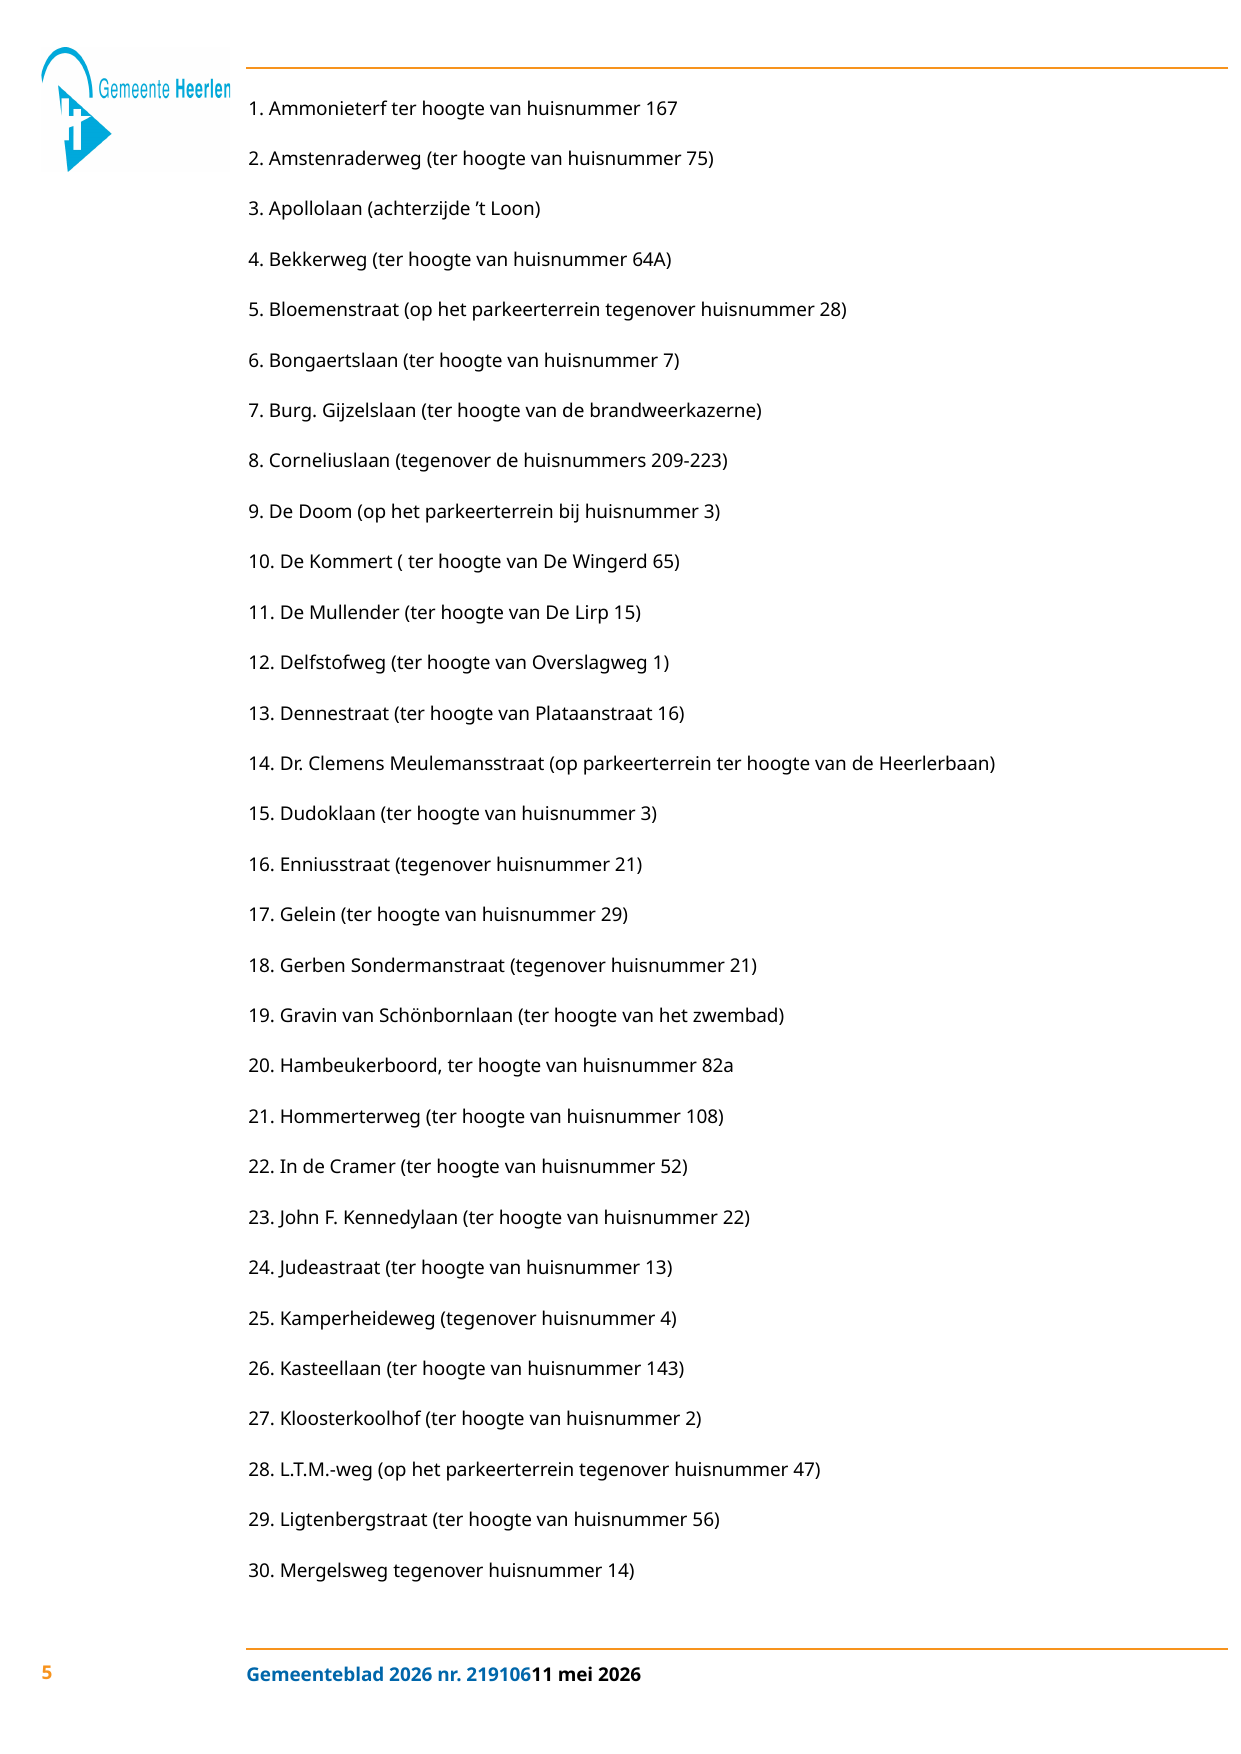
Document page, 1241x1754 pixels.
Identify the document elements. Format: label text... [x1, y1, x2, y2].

text 26. Kasteellaan (ter hoogte van huisnummer 143) [248, 1355, 1152, 1381]
text 29. Ligtenbergstraat (ter hoogte van huisnummer 56) [248, 1506, 1152, 1532]
text 24. Judeastraat (ter hoogte van huisnummer 13) [248, 1254, 1152, 1280]
text 4. Bekkerweg (ter hoogte van huisnummer 64A) [248, 246, 1152, 272]
picture [41, 47, 231, 172]
text 8. Corneliuslaan (tegenover de huisnummers 209-223) [248, 448, 1152, 473]
text 30. Mergelsweg tegenover huisnummer 14) [248, 1557, 1152, 1583]
text 5. Bloemenstraat (op het parkeerterrein tegenover huisnummer 28) [248, 296, 1152, 322]
text 20. Hambeukerboord, ter hoogte van huisnummer 82a [248, 1053, 1152, 1078]
picture [41, 47, 59, 70]
text 17. Gelein (ter hoogte van huisnummer 29) [248, 901, 1152, 927]
text 28. L.T.M.-weg (op het parkeerterrein tegenover huisnummer 47) [248, 1456, 1152, 1482]
text 23. John F. Kennedylaan (ter hoogte van huisnummer 22) [248, 1204, 1152, 1230]
text 14. Dr. Clemens Meulemansstraat (op parkeerterrein ter hoogte van de Heerlerbaan) [248, 750, 1152, 776]
text 16. Enniusstraat (tegenover huisnummer 21) [248, 851, 1152, 877]
text 9. De Doom (op het parkeerterrein bij huisnummer 3) [248, 498, 1152, 524]
text 10. De Kommert ( ter hoogte van De Wingerd 65) [248, 548, 1152, 574]
text 19. Gravin van Schönbornlaan (ter hoogte van het zwembad) [248, 1002, 1152, 1028]
text 3. Apollolaan (achterzijde ’t Loon) [248, 196, 1152, 221]
text 15. Dudoklaan (ter hoogte van huisnummer 3) [248, 801, 1152, 826]
text 21. Hommerterweg (ter hoogte van huisnummer 108) [248, 1103, 1152, 1129]
text 6. Bongaertslaan (ter hoogte van huisnummer 7) [248, 347, 1152, 373]
text 25. Kamperheideweg (tegenover huisnummer 4) [248, 1305, 1152, 1331]
text 2. Amstenraderweg (ter hoogte van huisnummer 75) [248, 145, 1152, 171]
text 27. Kloosterkoolhof (ter hoogte van huisnummer 2) [248, 1406, 1152, 1431]
text 11. De Mullender (ter hoogte van De Lirp 15) [248, 599, 1152, 625]
text 1. Ammonieterf ter hoogte van huisnummer 167 [248, 95, 1152, 121]
text 13. Dennestraat (ter hoogte van Plataanstraat 16) [248, 700, 1152, 726]
text 22. In de Cramer (ter hoogte van huisnummer 52) [248, 1153, 1152, 1179]
text 18. Gerben Sondermanstraat (tegenover huisnummer 21) [248, 952, 1152, 978]
text 7. Burg. Gijzelslaan (ter hoogte van de brandweerkazerne) [248, 397, 1152, 423]
text 12. Delfstofweg (ter hoogte van Overslagweg 1) [248, 649, 1152, 675]
